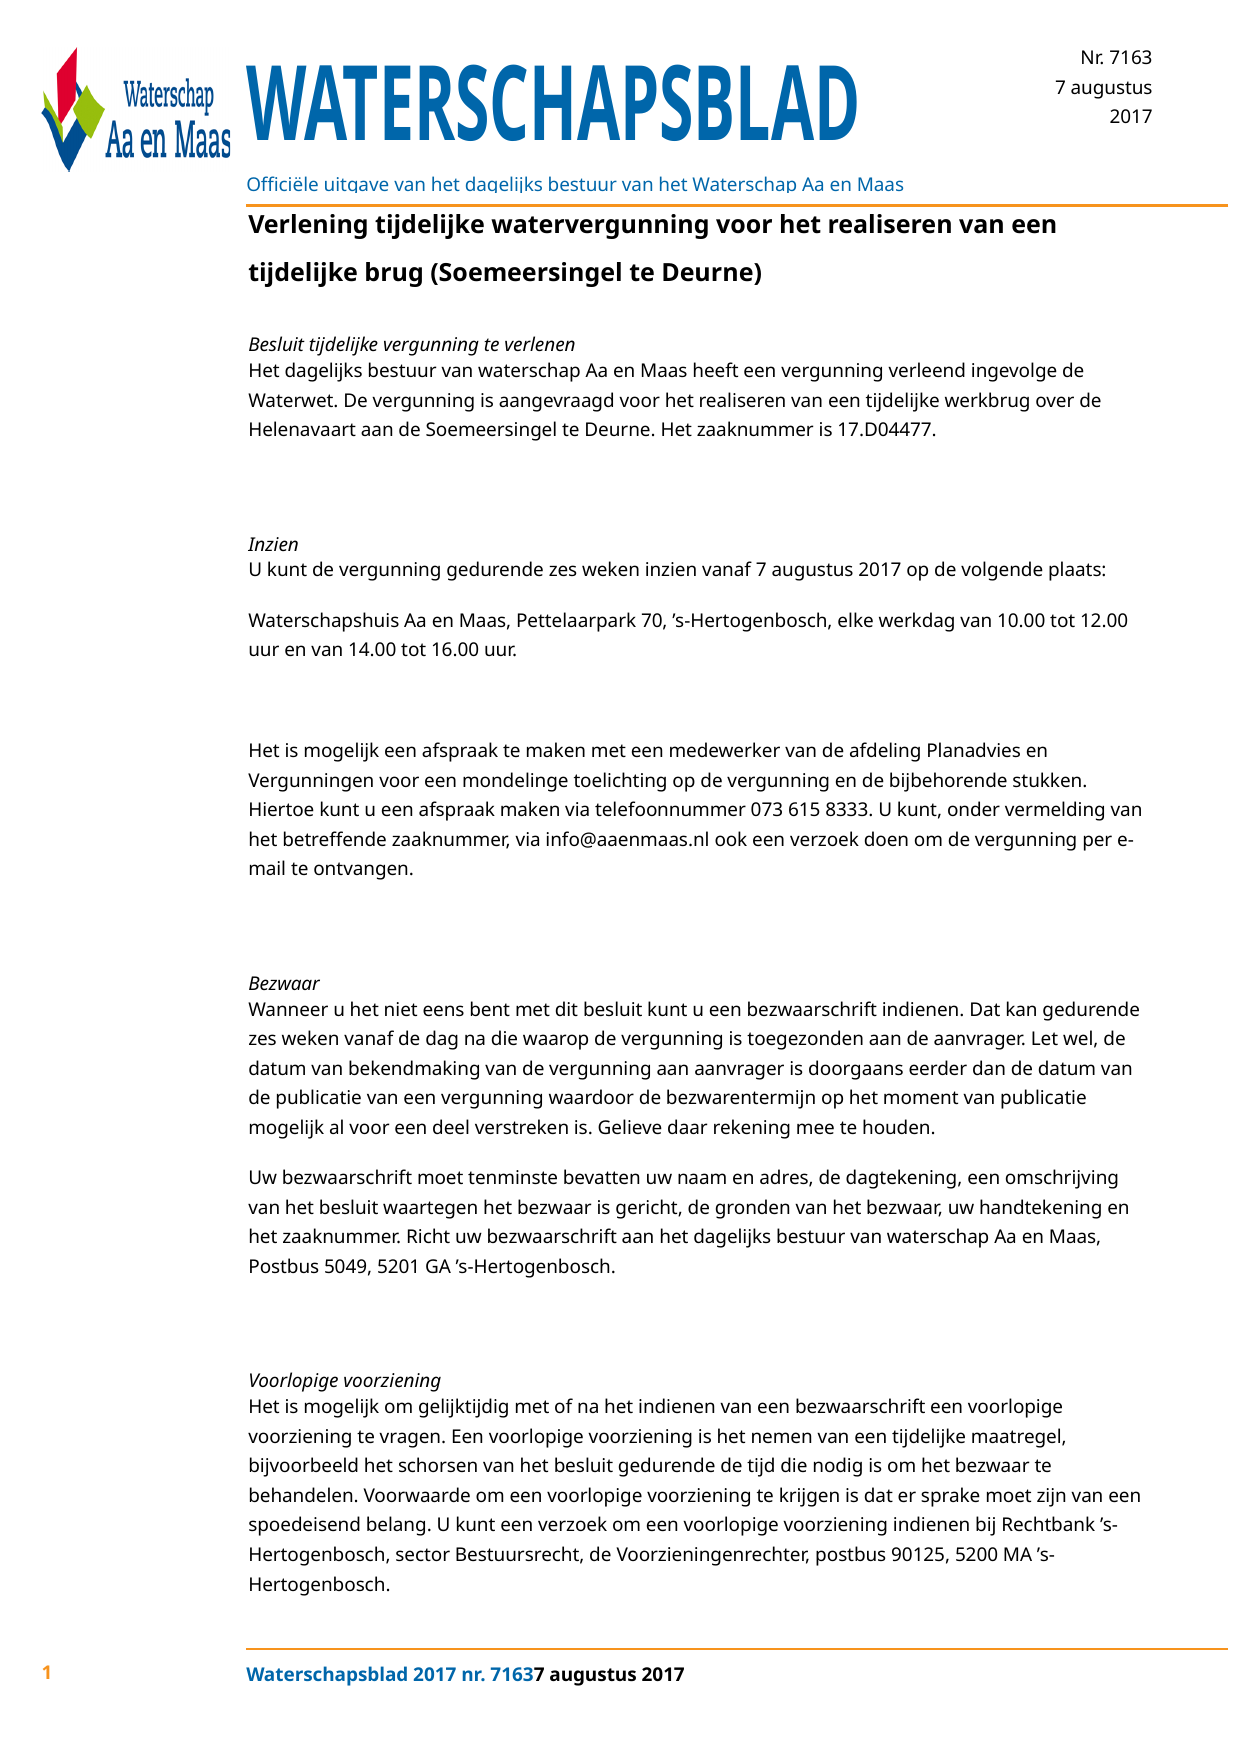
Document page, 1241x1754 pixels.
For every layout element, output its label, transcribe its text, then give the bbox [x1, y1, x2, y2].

text Besluit tijdelijke vergunning te verlenen [248, 331, 1152, 357]
text Waterschapshuis Aa en Maas, Pettelaarpark 70, ’s-Hertogenbosch, elke werkdag van 10.00 tot 12.00 uur en van 14.00 tot 16.00 uur. [248, 607, 1152, 662]
text Voorlopige voorziening [248, 1368, 1152, 1393]
text Bezwaar [248, 970, 1152, 996]
picture [41, 47, 231, 172]
text Het dagelijks bestuur van waterschap Aa en Maas heeft een vergunning verleend ingevolge de Waterwet. De vergunning is aangevraagd voor het realiseren van een tijdelijke werkbrug over de Helenavaart aan de Soemeersingel te Deurne. Het zaaknummer is 17.D04477. [248, 357, 1152, 442]
text U kunt de vergunning gedurende zes weken inzien vanaf 7 augustus 2017 op de volgende plaats: [248, 556, 1152, 582]
text Uw bezwaarschrift moet tenminste bevatten uw naam en adres, de dagtekening, een omschrijving van het besluit waartegen het bezwaar is gericht, de gronden van het bezwaar, uw handtekening en het zaaknummer. Richt uw bezwaarschrift aan het dagelijks bestuur van waterschap Aa en Maas, Postbus 5049, 5201 GA ’s-Hertogenbosch. [248, 1164, 1152, 1279]
text Het is mogelijk een afspraak te maken met een medewerker van de afdeling Planadvies en Vergunningen voor een mondelinge toelichting op de vergunning en de bijbehorende stukken. Hiertoe kunt u een afspraak maken via telefoonnummer 073 615 8333. U kunt, onder vermelding van het betreffende zaaknummer, via info@aaenmaas.nl ook een verzoek doen om de vergunning per e-mail te ontvangen. [248, 737, 1152, 881]
text Verlening tijdelijke watervergunning voor het realiseren van een tijdelijke brug (Soemeersingel te Deurne) [248, 207, 1152, 288]
text Wanneer u het niet eens bent met dit besluit kunt u een bezwaarschrift indienen. Dat kan gedurende zes weken vanaf de dag na die waarop de vergunning is toegezonden aan de aanvrager. Let wel, de datum van bekendmaking van de vergunning aan aanvrager is doorgaans eerder dan de datum van de publicatie van een vergunning waardoor de bezwarentermijn op het moment van publicatie mogelijk al voor een deel verstreken is. Gelieve daar rekening mee te houden. [248, 996, 1152, 1140]
text Het is mogelijk om gelijktijdig met of na het indienen van een bezwaarschrift een voorlopige voorziening te vragen. Een voorlopige voorziening is het nemen van een tijdelijke maatregel, bijvoorbeeld het schorsen van het besluit gedurende de tijd die nodig is om het bezwaar te behandelen. Voorwaarde om een voorlopige voorziening te krijgen is dat er sprake moet zijn van een spoedeisend belang. U kunt een verzoek om een voorlopige voorziening indienen bij Rechtbank ’s-Hertogenbosch, sector Bestuursrecht, de Voorzieningenrechter, postbus 90125, 5200 MA ’s-Hertogenbosch. [248, 1393, 1152, 1597]
text Inzien [248, 531, 1152, 556]
